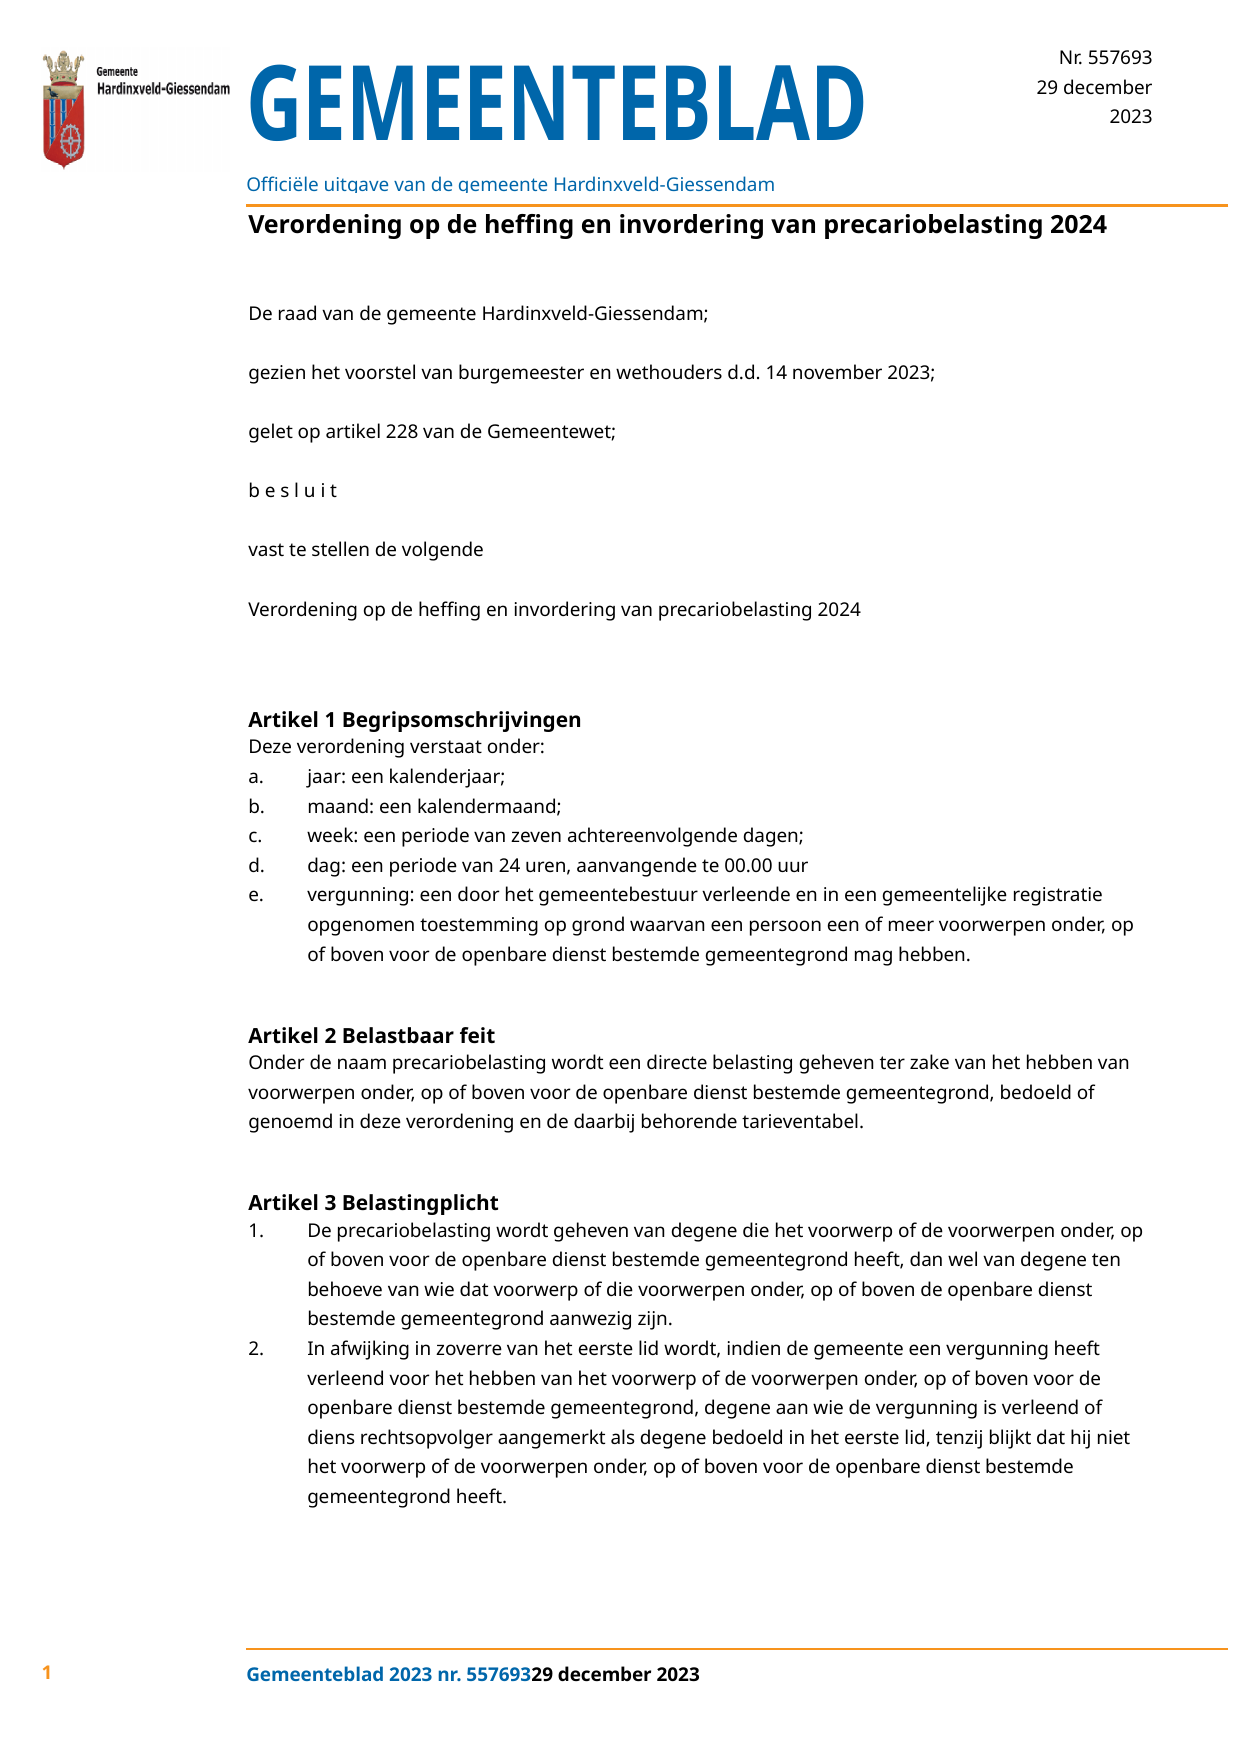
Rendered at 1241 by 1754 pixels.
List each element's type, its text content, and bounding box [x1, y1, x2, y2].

text gezien het voorstel van burgemeester en wethouders d.d. 14 november 2023; [248, 359, 1152, 385]
text Artikel 1 Begripsomschrijvingen [248, 705, 1152, 734]
list dag: een periode van 24 uren, aanvangende te 00.00 uur [248, 852, 1152, 878]
list vergunning: een door het gemeentebestuur verleende en in een gemeentelijke registratie opgenomen toestemming op grond waarvan een persoon een of meer voorwerpen onder, op of boven voor de openbare dienst bestemde gemeentegrond mag hebben. [248, 882, 1152, 967]
text Artikel 3 Belastingplicht [248, 1188, 1152, 1217]
list week: een periode van zeven achtereenvolgende dagen; [248, 822, 1152, 848]
list In afwijking in zoverre van het eerste lid wordt, indien de gemeente een vergunning heeft verleend voor het hebben van het voorwerp of de voorwerpen onder, op of boven voor de openbare dienst bestemde gemeentegrond, degene aan wie de vergunning is verleend of diens rechtsopvolger aangemerkt als degene bedoeld in het eerste lid, tenzij blijkt dat hij niet het voorwerp of de voorwerpen onder, op of boven voor de openbare dienst bestemde gemeentegrond heeft. [248, 1335, 1152, 1509]
list maand: een kalendermaand; [248, 793, 1152, 819]
text Verordening op de heffing en invordering van precariobelasting 2024 [248, 207, 1152, 241]
list jaar: een kalenderjaar; [248, 763, 1152, 789]
text De raad van de gemeente Hardinxveld-Giessendam; [248, 300, 1152, 326]
text Deze verordening verstaat onder: [248, 734, 1152, 759]
text gelet op artikel 228 van de Gemeentewet; [248, 418, 1152, 444]
text Verordening op de heffing en invordering van precariobelasting 2024 [248, 596, 1152, 621]
text b e s l u i t [248, 477, 1152, 503]
picture [41, 47, 231, 172]
text vast te stellen de volgende [248, 537, 1152, 562]
list De precariobelasting wordt geheven van degene die het voorwerp of de voorwerpen onder, op of boven voor de openbare dienst bestemde gemeentegrond heeft, dan wel van degene ten behoeve van wie dat voorwerp of die voorwerpen onder, op of boven de openbare dienst bestemde gemeentegrond aanwezig zijn. [248, 1217, 1152, 1331]
text Artikel 2 Belastbaar feit [248, 1021, 1152, 1049]
text Onder de naam precariobelasting wordt een directe belasting geheven ter zake van het hebben van voorwerpen onder, op of boven voor de openbare dienst bestemde gemeentegrond, bedoeld of genoemd in deze verordening en de daarbij behorende tarieventabel. [248, 1049, 1152, 1134]
